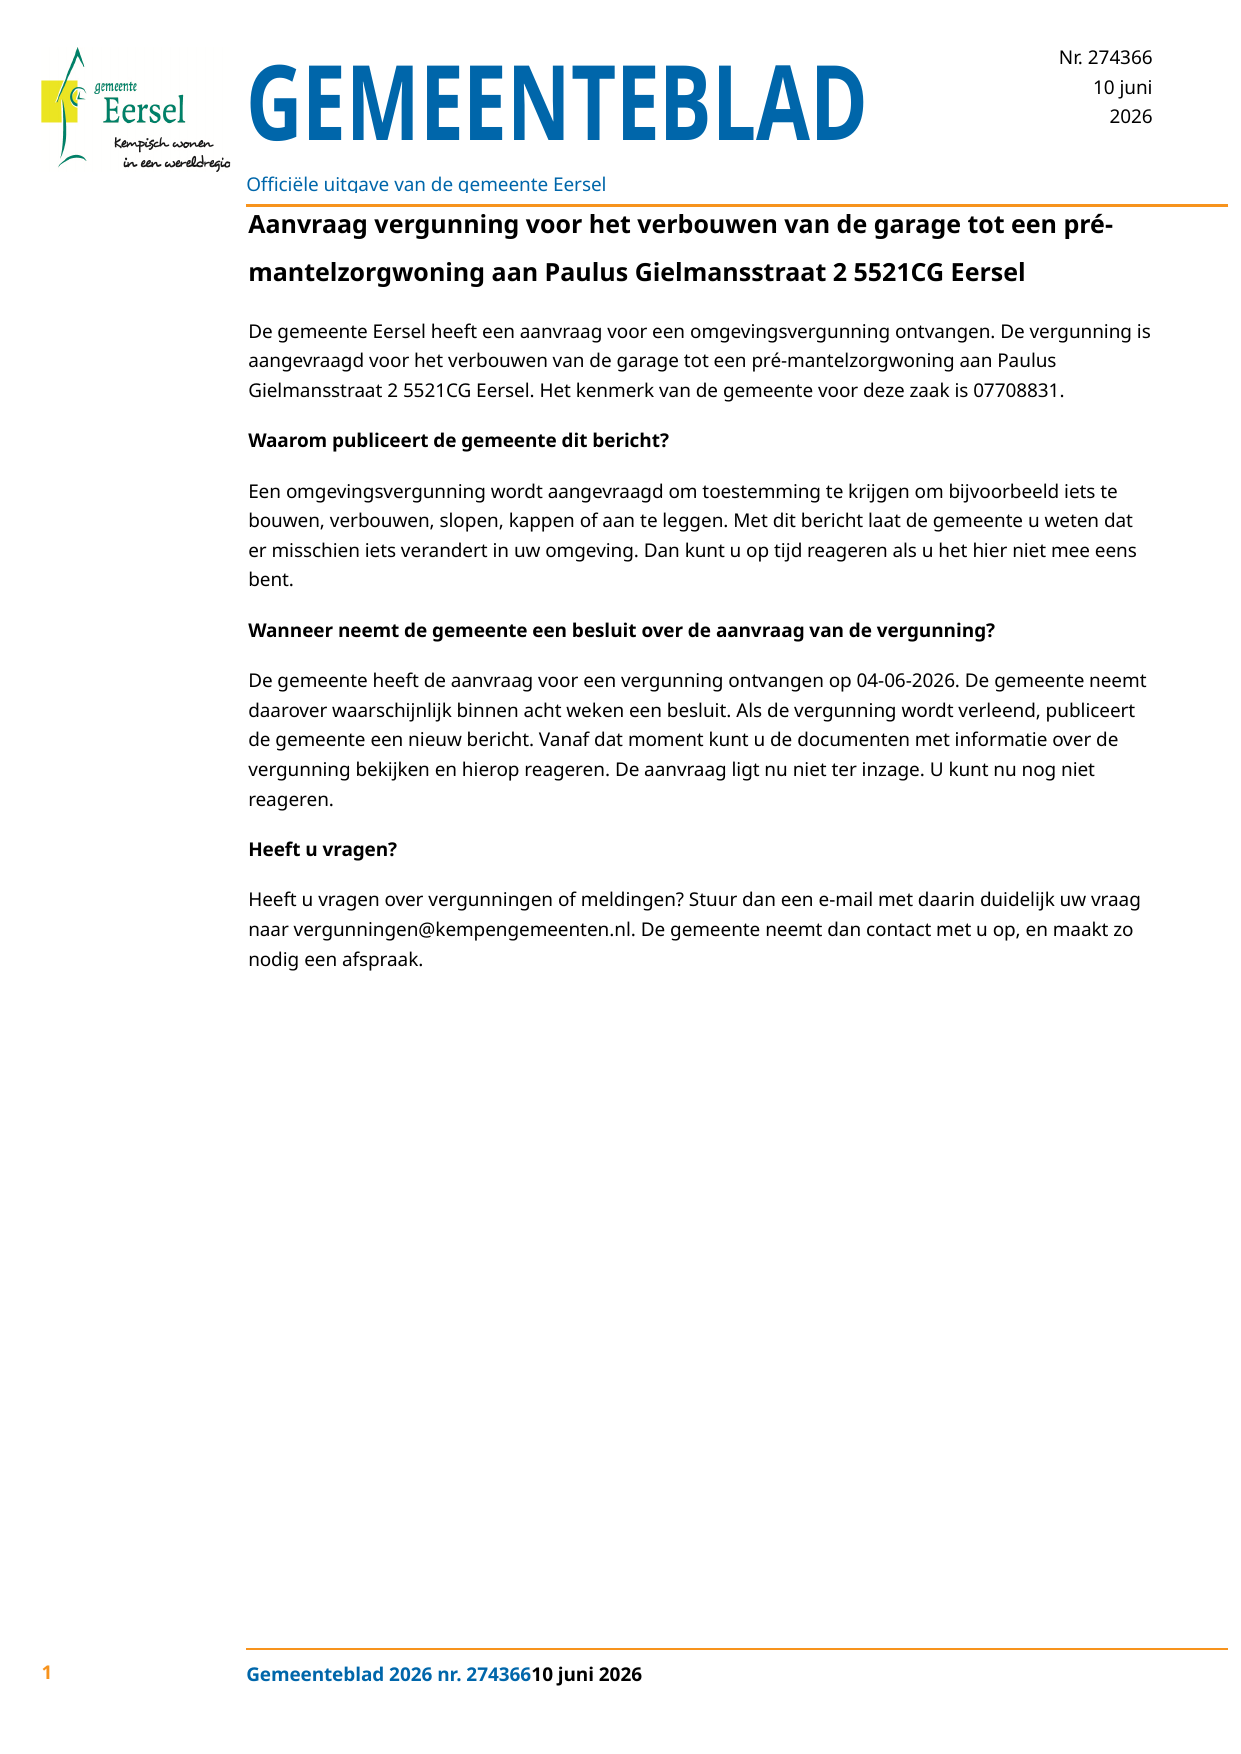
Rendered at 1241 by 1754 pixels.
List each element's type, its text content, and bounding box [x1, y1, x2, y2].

text De gemeente heeft de aanvraag voor een vergunning ontvangen op 04-06-2026. De gemeente neemt daarover waarschijnlijk binnen acht weken een besluit. Als de vergunning wordt verleend, publiceert de gemeente een nieuw bericht. Vanaf dat moment kunt u de documenten met informatie over de vergunning bekijken en hierop reageren. De aanvraag ligt nu niet ter inzage. U kunt nu nog niet reageren. [248, 667, 1152, 812]
text De gemeente Eersel heeft een aanvraag voor een omgevingsvergunning ontvangen. De vergunning is aangevraagd voor het verbouwen van de garage tot een pré-mantelzorgwoning aan Paulus Gielmansstraat 2 5521CG Eersel. Het kenmerk van de gemeente voor deze zaak is 07708831. [248, 318, 1152, 403]
text Wanneer neemt de gemeente een besluit over de aanvraag van de vergunning? [248, 617, 1152, 643]
text Heeft u vragen? [248, 836, 1152, 862]
text Een omgevingsvergunning wordt aangevraagd om toestemming te krijgen om bijvoorbeeld iets te bouwen, verbouwen, slopen, kappen of aan te leggen. Met dit bericht laat de gemeente u weten dat er misschien iets verandert in uw omgeving. Dan kunt u op tijd reageren als u het hier niet mee eens bent. [248, 478, 1152, 592]
picture [41, 47, 231, 172]
text Aanvraag vergunning voor het verbouwen van de garage tot een pré-mantelzorgwoning aan Paulus Gielmansstraat 2 5521CG Eersel [248, 207, 1152, 288]
text Heeft u vragen over vergunningen of meldingen? Stuur dan een e-mail met daarin duidelijk uw vraag naar vergunningen@kempengemeenten.nl. De gemeente neemt dan contact met u op, en maakt zo nodig een afspraak. [248, 887, 1152, 972]
text Waarom publiceert de gemeente dit bericht? [248, 427, 1152, 453]
